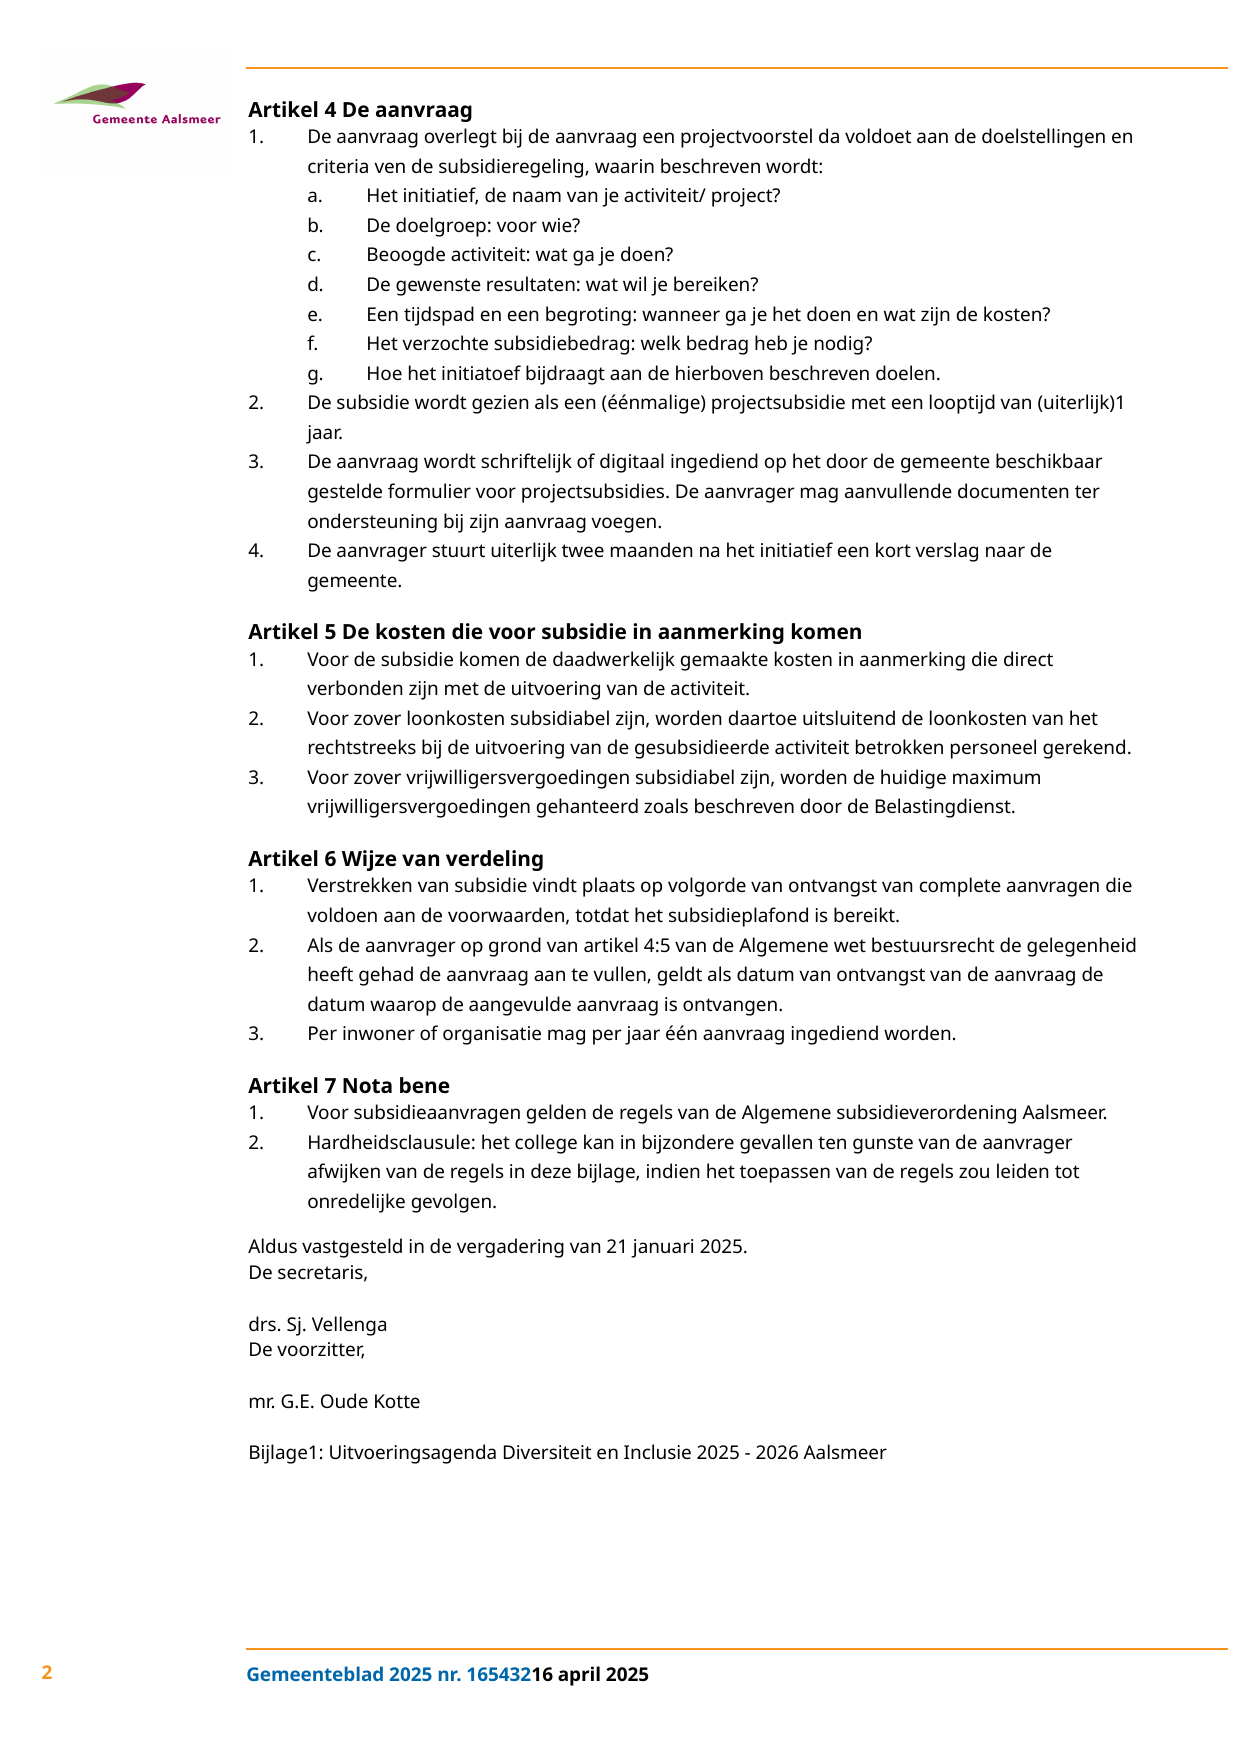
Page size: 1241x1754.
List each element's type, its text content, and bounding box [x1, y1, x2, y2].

list Voor de subsidie komen de daadwerkelijk gemaakte kosten in aanmerking die direct verbonden zijn met de uitvoering van de activiteit. [248, 646, 1152, 701]
list De aanvraag wordt schriftelijk of digitaal ingediend op het door de gemeente beschikbaar gestelde formulier voor projectsubsidies. De aanvrager mag aanvullende documenten ter ondersteuning bij zijn aanvraag voegen. [248, 449, 1152, 533]
list Beoogde activiteit: wat ga je doen? [307, 242, 1152, 267]
list De doelgroep: voor wie? [307, 212, 1152, 238]
text Artikel 5 De kosten die voor subsidie in aanmerking komen [248, 617, 1152, 646]
text mr. G.E. Oude Kotte [248, 1388, 1152, 1414]
list De gewenste resultaten: wat wil je bereiken? [307, 271, 1152, 297]
text Artikel 7 Nota bene [248, 1071, 1152, 1099]
picture [41, 47, 231, 172]
list De subsidie wordt gezien als een (éénmalige) projectsubsidie met een looptijd van (uiterlijk)1 jaar. [248, 389, 1152, 445]
text Artikel 4 De aanvraag [248, 95, 1152, 123]
text De secretaris, [248, 1259, 1152, 1285]
list Voor zover loonkosten subsidiabel zijn, worden daartoe uitsluitend de loonkosten van het rechtstreeks bij de uitvoering van de gesubsidieerde activiteit betrokken personeel gerekend. [248, 705, 1152, 760]
text Artikel 6 Wijze van verdeling [248, 844, 1152, 873]
list Voor zover vrijwilligersvergoedingen subsidiabel zijn, worden de huidige maximum vrijwilligersvergoedingen gehanteerd zoals beschreven door de Belastingdienst. [248, 764, 1152, 819]
text De voorzitter, [248, 1337, 1152, 1362]
list Verstrekken van subsidie vindt plaats op volgorde van ontvangst van complete aanvragen die voldoen aan de voorwaarden, totdat het subsidieplafond is bereikt. [248, 873, 1152, 928]
list Per inwoner of organisatie mag per jaar één aanvraag ingediend worden. [248, 1021, 1152, 1046]
list Voor subsidieaanvragen gelden de regels van de Algemene subsidieverordening Aalsmeer. [248, 1099, 1152, 1125]
text Bijlage1: Uitvoeringsagenda Diversiteit en Inclusie 2025 - 2026 Aalsmeer [248, 1439, 1152, 1465]
text drs. Sj. Vellenga [248, 1311, 1152, 1337]
list Hoe het initiatoef bijdraagt aan de hierboven beschreven doelen. [307, 360, 1152, 386]
list Als de aanvrager op grond van artikel 4:5 van de Algemene wet bestuursrecht de gelegenheid heeft gehad de aanvraag aan te vullen, geldt als datum van ontvangst van de aanvraag de datum waarop de aangevulde aanvraag is ontvangen. [248, 932, 1152, 1017]
text Aldus vastgesteld in de vergadering van 21 januari 2025. [248, 1234, 1152, 1259]
list Een tijdspad en een begroting: wanneer ga je het doen en wat zijn de kosten? [307, 301, 1152, 326]
list De aanvraag overlegt bij de aanvraag een projectvoorstel da voldoet aan de doelstellingen en criteria ven de subsidieregeling, waarin beschreven wordt: [248, 123, 1152, 178]
list Het verzochte subsidiebedrag: welk bedrag heb je nodig? [307, 330, 1152, 356]
list Hardheidsclausule: het college kan in bijzondere gevallen ten gunste van de aanvrager afwijken van de regels in deze bijlage, indien het toepassen van de regels zou leiden tot onredelijke gevolgen. [248, 1129, 1152, 1214]
list Het initiatief, de naam van je activiteit/ project? [307, 182, 1152, 208]
list De aanvrager stuurt uiterlijk twee maanden na het initiatief een kort verslag naar de gemeente. [248, 537, 1152, 593]
